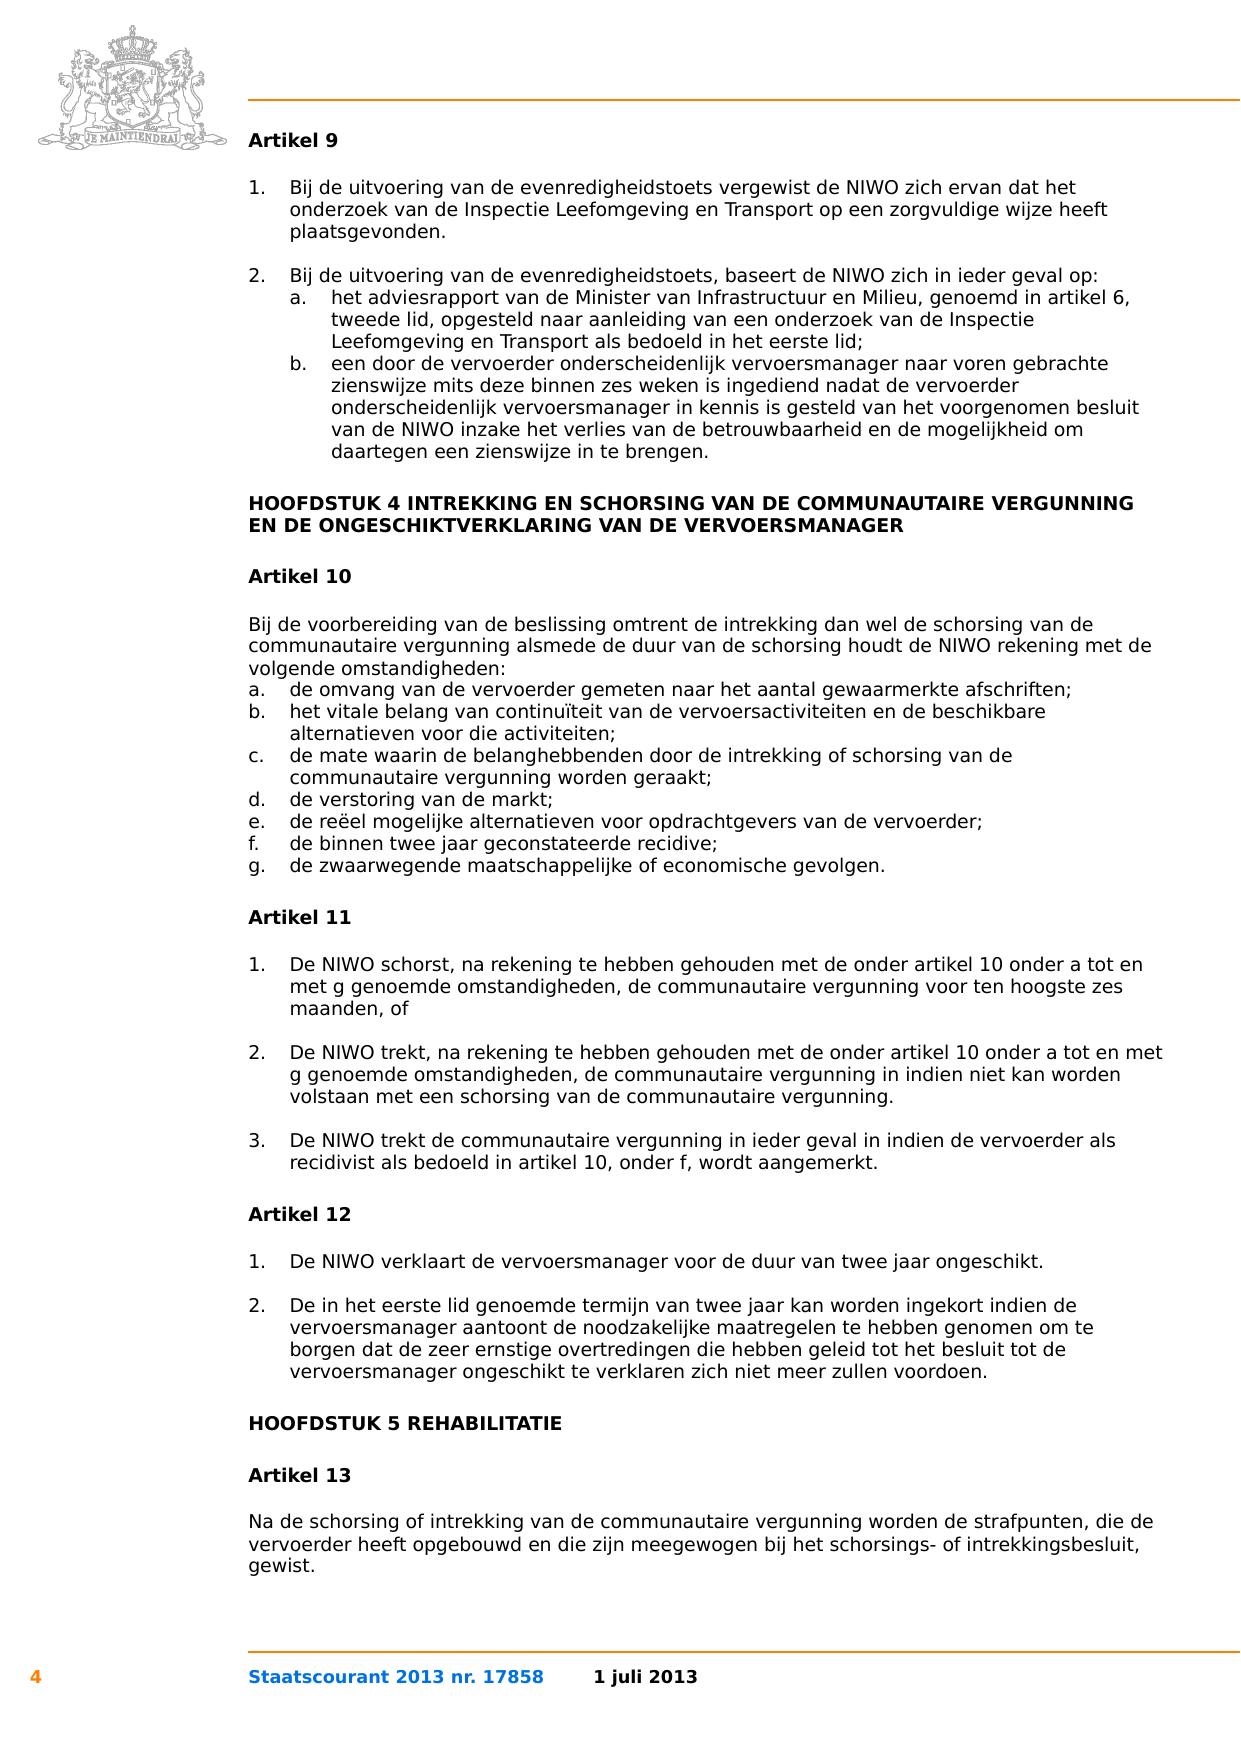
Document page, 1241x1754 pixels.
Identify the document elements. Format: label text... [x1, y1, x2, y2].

text Bij de voorbereiding van de beslissing omtrent de intrekking dan wel de schorsing van de communautaire vergunning alsmede de duur van de schorsing houdt de NIWO rekening met de volgende omstandigheden: [248, 613, 1163, 679]
text 3. De NIWO trekt de communautaire vergunning in ieder geval in indien de vervoerder als recidivist als bedoeld in artikel 10, onder f, wordt aangemerkt. [248, 1130, 1163, 1174]
text 1. De NIWO verklaart de vervoersmanager voor de duur van twee jaar ongeschikt. [248, 1251, 1163, 1273]
text d. de verstoring van de markt; [248, 789, 1163, 811]
text a. de omvang van de vervoerder gemeten naar het aantal gewaarmerkte afschriften; [248, 679, 1163, 701]
subtitle Artikel 9 [248, 130, 1163, 152]
text b. een door de vervoerder onderscheidenlijk vervoersmanager naar voren gebrachte zienswijze mits deze binnen zes weken is ingediend nadat de vervoerder onderscheidenlijk vervoersmanager in kennis is gesteld van het voorgenomen besluit van de NIWO inzake het verlies van de betrouwbaarheid en de mogelijkheid om daartegen een zienswijze in te brengen. [289, 353, 1163, 462]
subtitle Artikel 12 [248, 1204, 1163, 1226]
text 2. Bij de uitvoering van de evenredigheidstoets, baseert de NIWO zich in ieder geval op: [248, 265, 1163, 287]
text 2. De NIWO trekt, na rekening te hebben gehouden met de onder artikel 10 onder a tot en met g genoemde omstandigheden, de communautaire vergunning in indien niet kan worden volstaan met een schorsing van de communautaire vergunning. [248, 1042, 1163, 1108]
text 2. De in het eerste lid genoemde termijn van twee jaar kan worden ingekort indien de vervoersmanager aantoont de noodzakelijke maatregelen te hebben genomen om te borgen dat de zeer ernstige overtredingen die hebben geleid tot het besluit tot de vervoersmanager ongeschikt te verklaren zich niet meer zullen voordoen. [248, 1294, 1163, 1382]
text Na de schorsing of intrekking van de communautaire vergunning worden de strafpunten, die de vervoerder heeft opgebouwd en die zijn meegewogen bij het schorsings- of intrekkingsbesluit, gewist. [248, 1511, 1163, 1577]
text g. de zwaarwegende maatschappelijke of economische gevolgen. [248, 855, 1163, 877]
text f. de binnen twee jaar geconstateerde recidive; [248, 833, 1163, 855]
text b. het vitale belang van continuïteit van de vervoersactiviteiten en de beschikbare alternatieven voor die activiteiten; [248, 701, 1163, 745]
picture [38, 25, 227, 150]
subtitle Artikel 13 [248, 1464, 1163, 1486]
subtitle HOOFDSTUK 4 INTREKKING EN SCHORSING VAN DE COMMUNAUTAIRE VERGUNNING EN DE ONGESCHIKTVERKLARING VAN DE VERVOERSMANAGER [248, 492, 1163, 536]
text e. de reëel mogelijke alternatieven voor opdrachtgevers van de vervoerder; [248, 811, 1163, 833]
text 1. Bij de uitvoering van de evenredigheidstoets vergewist de NIWO zich ervan dat het onderzoek van de Inspectie Leefomgeving en Transport op een zorgvuldige wijze heeft plaatsgevonden. [248, 177, 1163, 243]
subtitle HOOFDSTUK 5 REHABILITATIE [248, 1412, 1163, 1434]
text 1. De NIWO schorst, na rekening te hebben gehouden met de onder artikel 10 onder a tot en met g genoemde omstandigheden, de communautaire vergunning voor ten hoogste zes maanden, of [248, 954, 1163, 1020]
text a. het adviesrapport van de Minister van Infrastructuur en Milieu, genoemd in artikel 6, tweede lid, opgesteld naar aanleiding van een onderzoek van de Inspectie Leefomgeving en Transport als bedoeld in het eerste lid; [289, 287, 1163, 353]
subtitle Artikel 11 [248, 907, 1163, 929]
subtitle Artikel 10 [248, 566, 1163, 588]
text c. de mate waarin de belanghebbenden door de intrekking of schorsing van de communautaire vergunning worden geraakt; [248, 745, 1163, 789]
